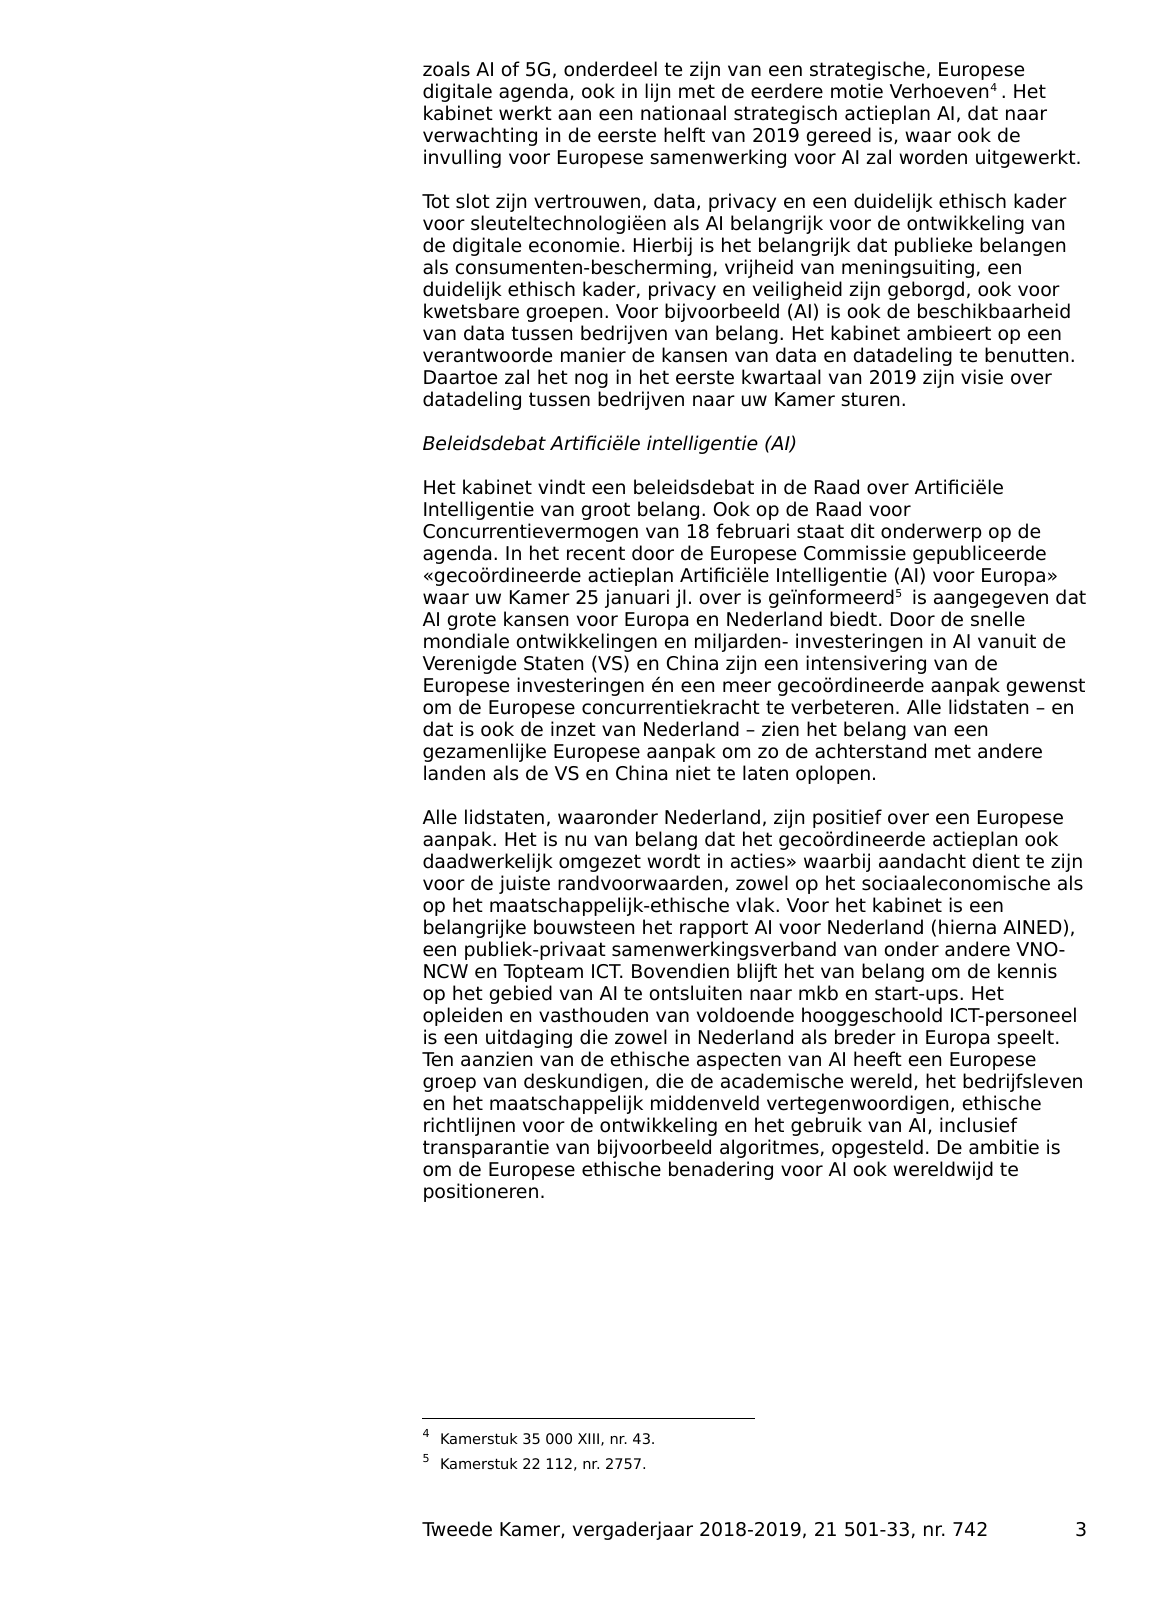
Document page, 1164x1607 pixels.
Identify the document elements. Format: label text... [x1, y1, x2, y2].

text Alle lidstaten, waaronder Nederland, zijn positief over een Europese aanpak. Het is nu van belang dat het gecoördineerde actieplan ook daadwerkelijk omgezet wordt in acties» waarbij aandacht dient te zijn voor de juiste randvoorwaarden, zowel op het sociaaleconomische als op het maatschappelijk-ethische vlak. Voor het kabinet is een belangrijke bouwsteen het rapport AI voor Nederland (hierna AINED), een publiek-privaat samenwerkingsverband van onder andere VNO-NCW en Topteam ICT. Bovendien blijft het van belang om de kennis op het gebied van AI te ontsluiten naar mkb en start-ups. Het opleiden en vasthouden van voldoende hooggeschoold ICT-personeel is een uitdaging die zowel in Nederland als breder in Europa speelt. Ten aanzien van de ethische aspecten van AI heeft een Europese groep van deskundigen, die de academische wereld, het bedrijfsleven en het maatschappelijk middenveld vertegenwoordigen, ethische richtlijnen voor de ontwikkeling en het gebruik van AI, inclusief transparantie van bijvoorbeeld algoritmes, opgesteld. De ambitie is om de Europese ethische benadering voor AI ook wereldwijd te positioneren. [422, 807, 1087, 1203]
subtitle Beleidsdebat Artificiële intelligentie (AI) [422, 433, 1087, 455]
text zoals AI of 5G, onderdeel te zijn van een strategische, Europese digitale agenda, ook in lijn met de eerdere motie Verhoeven. Het kabinet werkt aan een nationaal strategisch actieplan AI, dat naar verwachting in de eerste helft van 2019 gereed is, waar ook de invulling voor Europese samenwerking voor AI zal worden uitgewerkt. [422, 59, 1087, 169]
text Kamerstuk 22 112, nr. 2757. [422, 1452, 1087, 1474]
text Tot slot zijn vertrouwen, data, privacy en een duidelijk ethisch kader voor sleuteltechnologiëen als AI belangrijk voor de ontwikkeling van de digitale economie. Hierbij is het belangrijk dat publieke belangen als consumenten-bescherming, vrijheid van meningsuiting, een duidelijk ethisch kader, privacy en veiligheid zijn geborgd, ook voor kwetsbare groepen. Voor bijvoorbeeld (AI) is ook de beschikbaarheid van data tussen bedrijven van belang. Het kabinet ambieert op een verantwoorde manier de kansen van data en datadeling te benutten. Daartoe zal het nog in het eerste kwartaal van 2019 zijn visie over datadeling tussen bedrijven naar uw Kamer sturen. [422, 191, 1087, 411]
text Kamerstuk 35 000 XIII, nr. 43. [422, 1427, 1087, 1449]
text Het kabinet vindt een beleidsdebat in de Raad over Artificiële Intelligentie van groot belang. Ook op de Raad voor Concurrentievermogen van 18 februari staat dit onderwerp op de agenda. In het recent door de Europese Commissie gepubliceerde «gecoördineerde actieplan Artificiële Intelligentie (AI) voor Europa» waar uw Kamer 25 januari jl. over is geïnformeerd is aangegeven dat AI grote kansen voor Europa en Nederland biedt. Door de snelle mondiale ontwikkelingen en miljarden- investeringen in AI vanuit de Verenigde Staten (VS) en China zijn een intensivering van de Europese investeringen én een meer gecoördineerde aanpak gewenst om de Europese concurrentiekracht te verbeteren. Alle lidstaten – en dat is ook de inzet van Nederland – zien het belang van een gezamenlijke Europese aanpak om zo de achterstand met andere landen als de VS en China niet te laten oplopen. [422, 477, 1087, 785]
